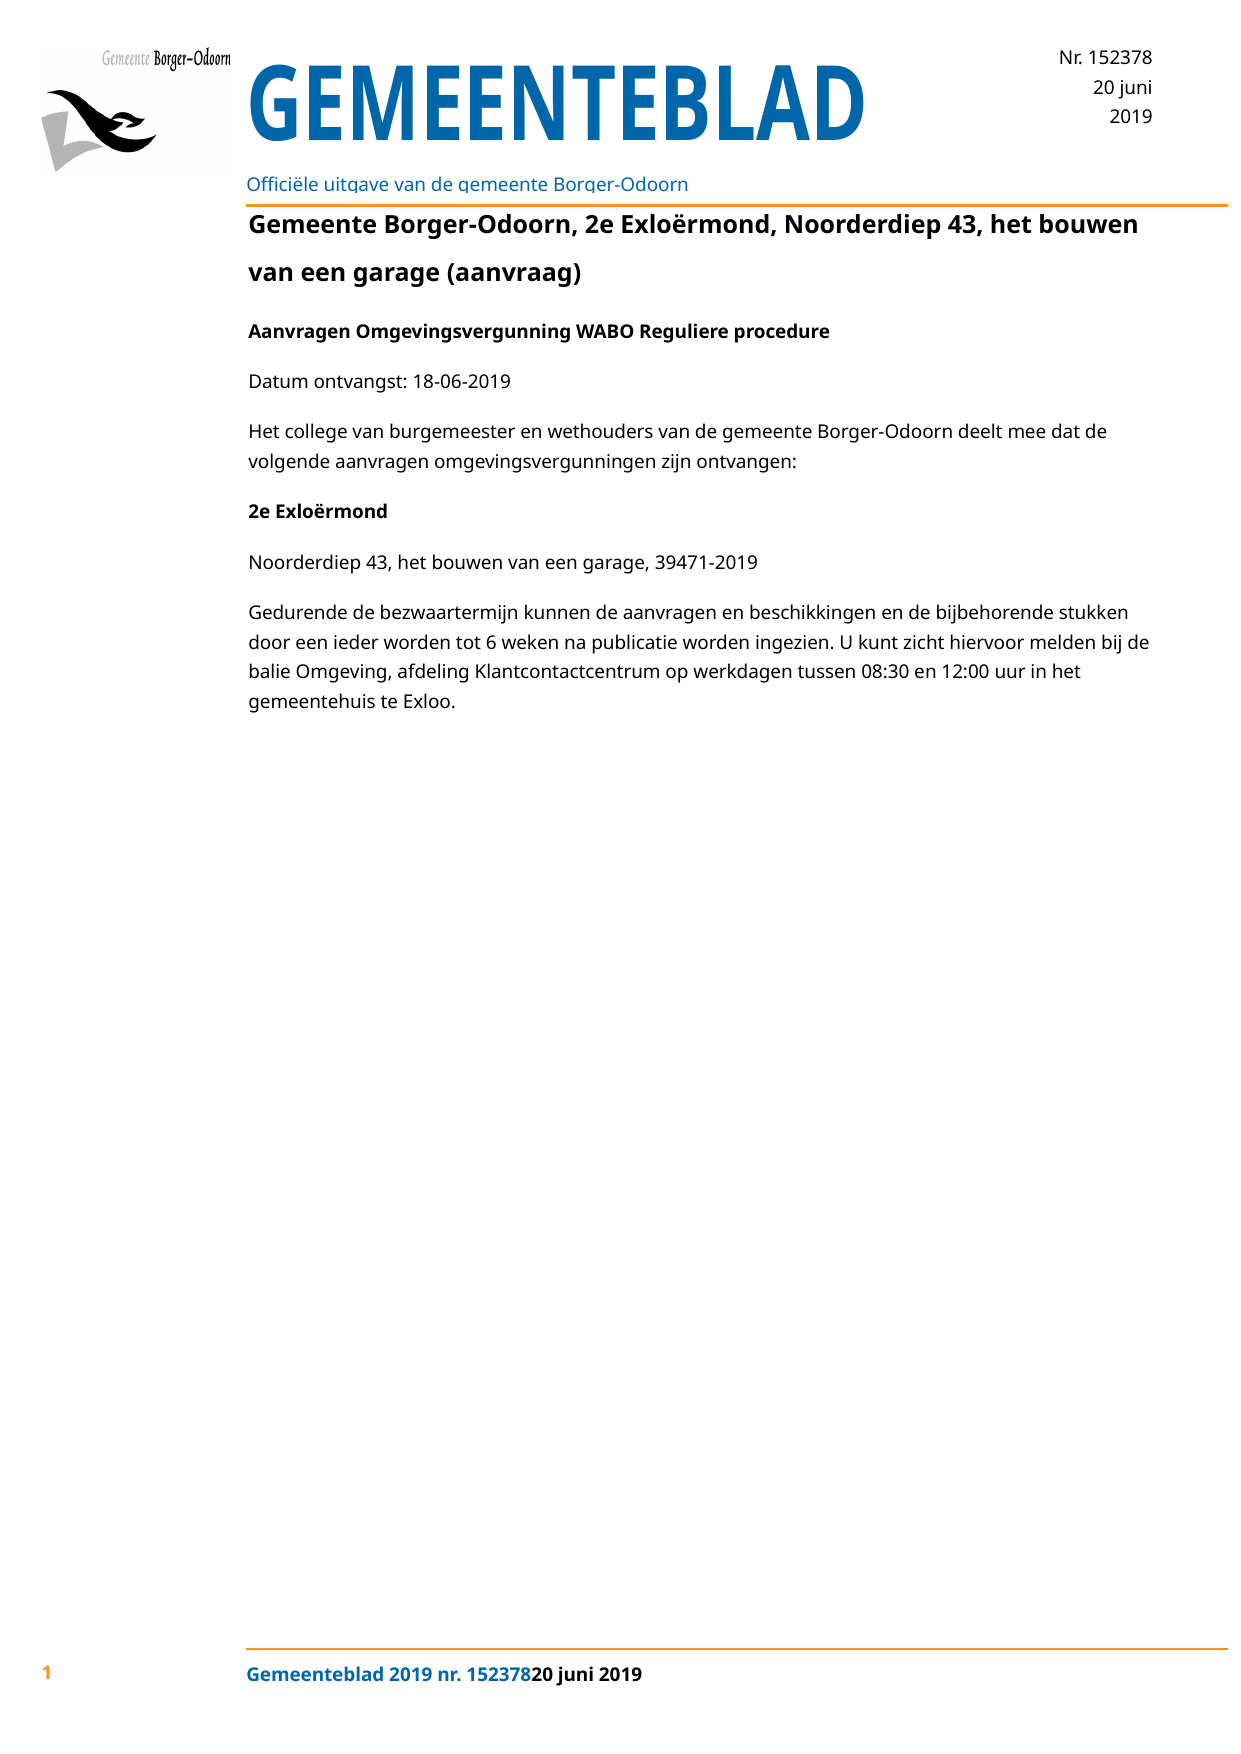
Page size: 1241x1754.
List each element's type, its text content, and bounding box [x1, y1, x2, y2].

text Aanvragen Omgevingsvergunning WABO Reguliere procedure [248, 318, 1152, 344]
text Gemeente Borger-Odoorn, 2e Exloërmond, Noorderdiep 43, het bouwen van een garage (aanvraag) [248, 207, 1152, 288]
text Het college van burgemeester en wethouders van de gemeente Borger-Odoorn deelt mee dat de volgende aanvragen omgevingsvergunningen zijn ontvangen: [248, 419, 1152, 474]
text Noorderdiep 43, het bouwen van een garage, 39471-2019 [248, 549, 1152, 575]
text Datum ontvangst: 18-06-2019 [248, 368, 1152, 394]
picture [41, 47, 231, 172]
text 2e Exloërmond [248, 499, 1152, 524]
text Gedurende de bezwaartermijn kunnen de aanvragen en beschikkingen en de bijbehorende stukken door een ieder worden tot 6 weken na publicatie worden ingezien. U kunt zicht hiervoor melden bij de balie Omgeving, afdeling Klantcontactcentrum op werkdagen tussen 08:30 en 12:00 uur in het gemeentehuis te Exloo. [248, 599, 1152, 714]
